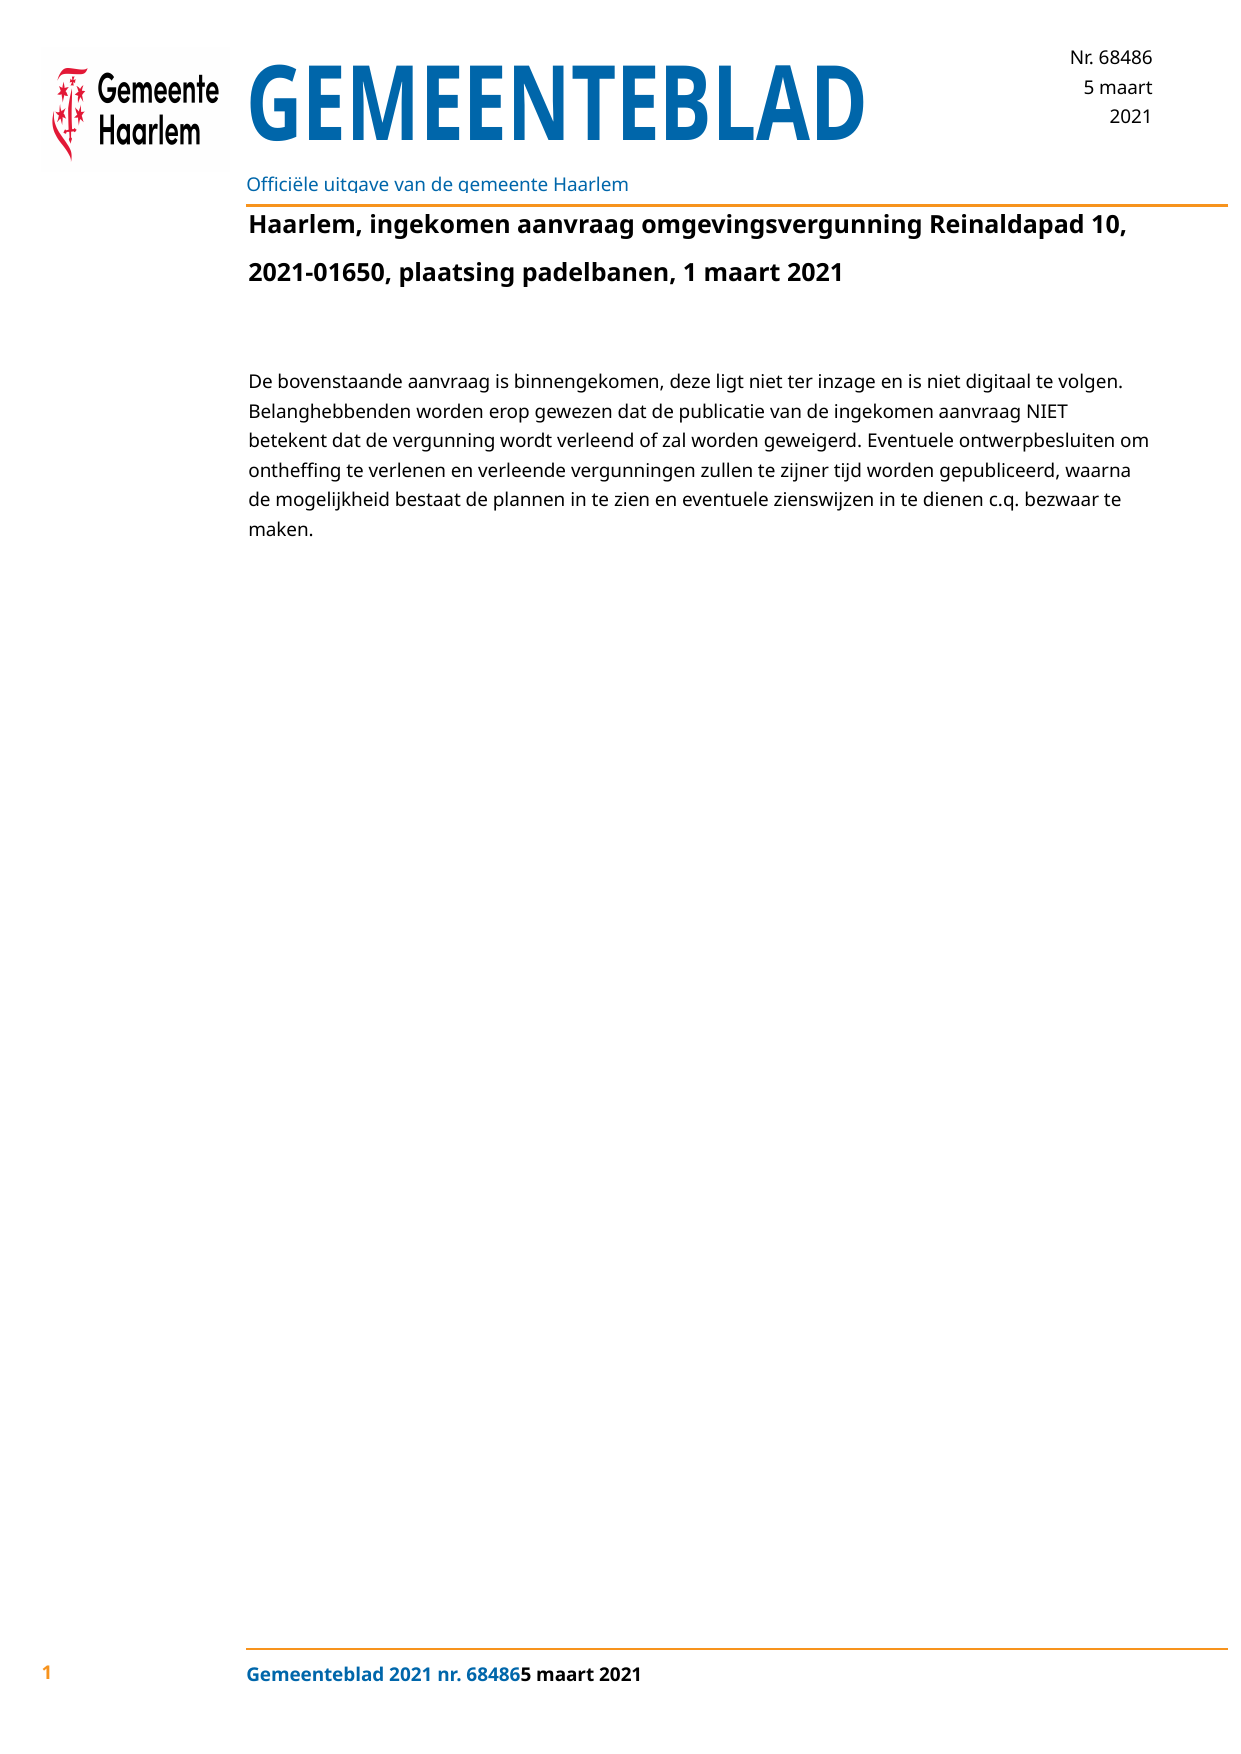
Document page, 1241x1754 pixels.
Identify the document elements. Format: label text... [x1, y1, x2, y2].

picture [41, 47, 231, 172]
text Haarlem, ingekomen aanvraag omgevingsvergunning Reinaldapad 10, 2021-01650, plaatsing padelbanen, 1 maart 2021 [248, 207, 1152, 288]
text De bovenstaande aanvraag is binnengekomen, deze ligt niet ter inzage en is niet digitaal te volgen. Belanghebbenden worden erop gewezen dat de publicatie van de ingekomen aanvraag NIET betekent dat de vergunning wordt verleend of zal worden geweigerd. Eventuele ontwerpbesluiten om ontheffing te verlenen en verleende vergunningen zullen te zijner tijd worden gepubliceerd, waarna de mogelijkheid bestaat de plannen in te zien en eventuele zienswijzen in te dienen c.q. bezwaar te maken. [248, 368, 1152, 542]
